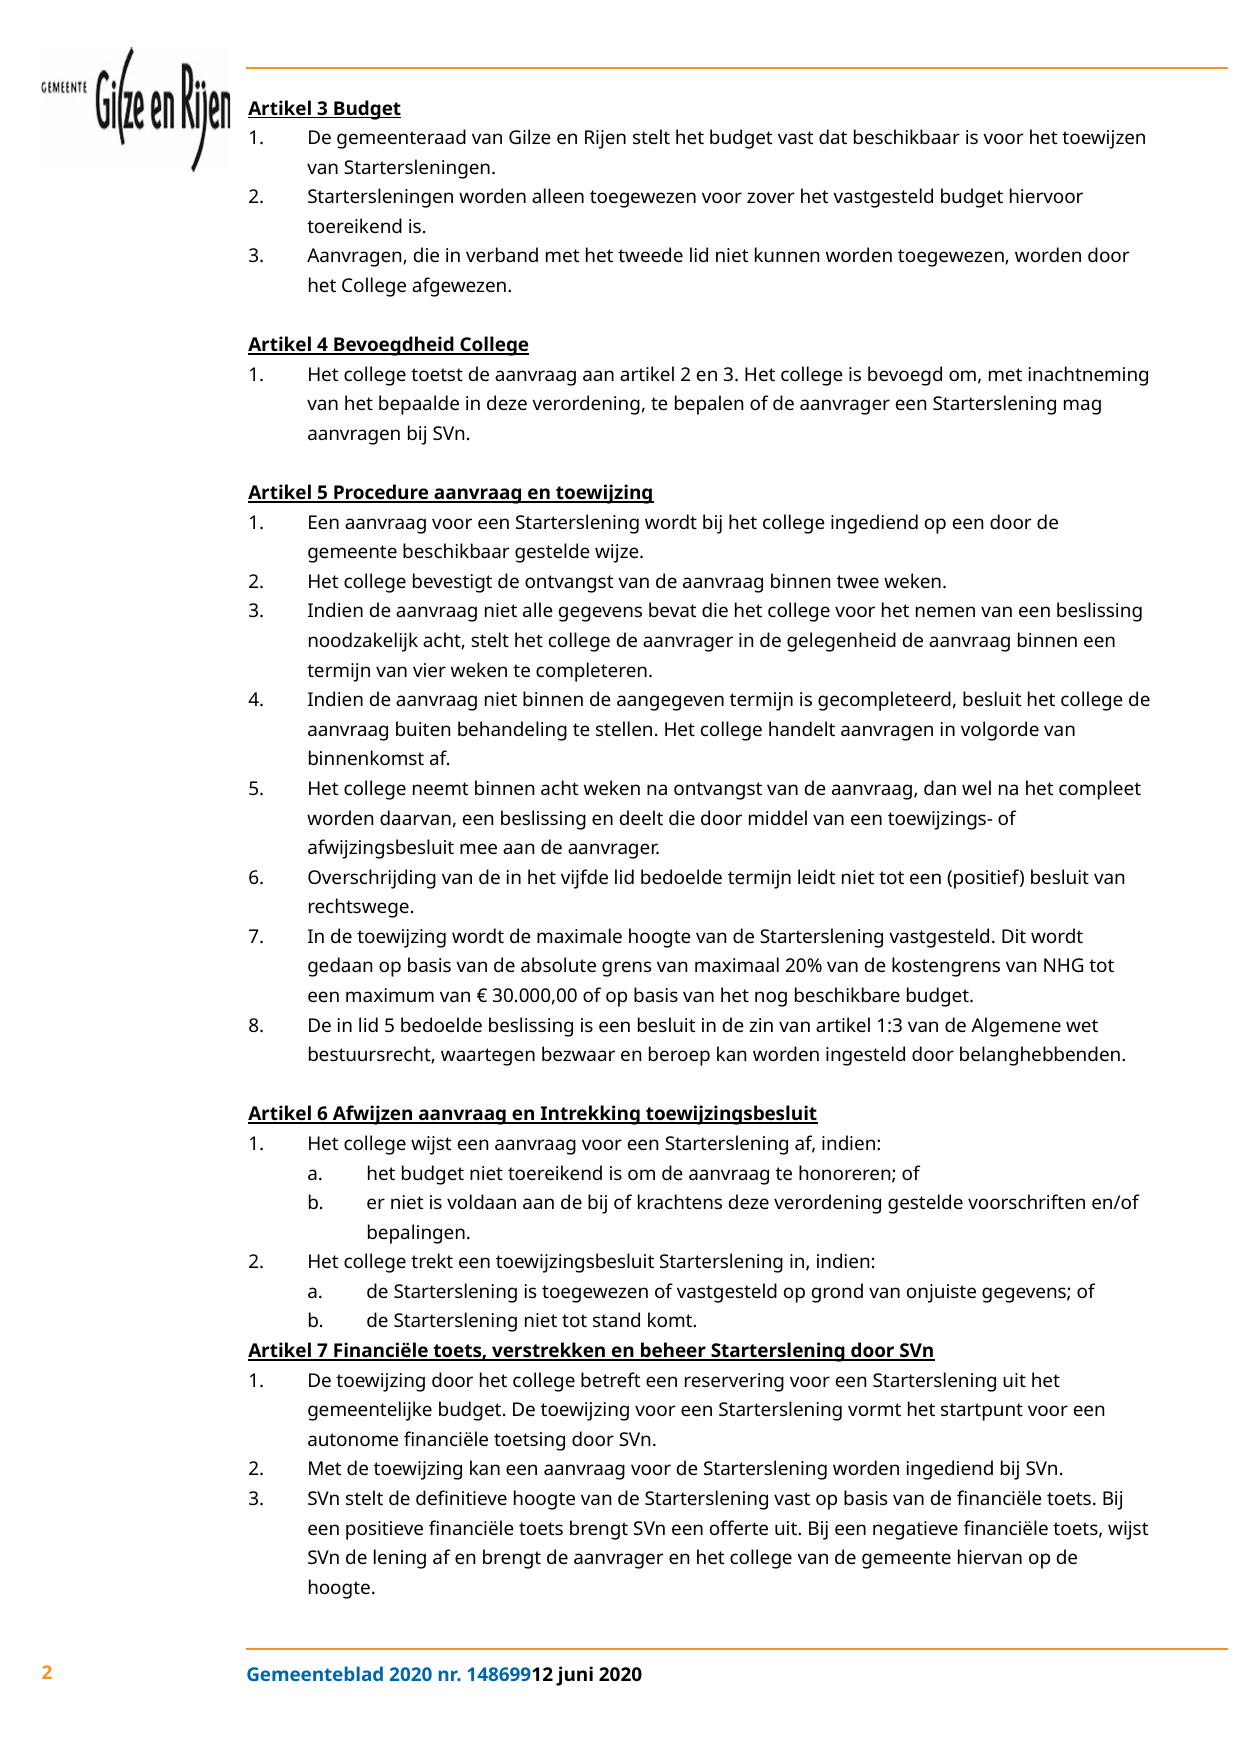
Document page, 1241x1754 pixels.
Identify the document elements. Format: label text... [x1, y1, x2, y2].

list Indien de aanvraag niet binnen de aangegeven termijn is gecompleteerd, besluit het college de aanvraag buiten behandeling te stellen. Het college handelt aanvragen in volgorde van binnenkomst af. [248, 686, 1152, 771]
list Indien de aanvraag niet alle gegevens bevat die het college voor het nemen van een beslissing noodzakelijk acht, stelt het college de aanvrager in de gelegenheid de aanvraag binnen een termijn van vier weken te completeren. [248, 598, 1152, 683]
list Het college bevestigt de ontvangst van de aanvraag binnen twee weken. [248, 568, 1152, 594]
list het budget niet toereikend is om de aanvraag te honoreren; of [307, 1160, 1152, 1186]
list de Starterslening niet tot stand komt. [307, 1308, 1152, 1333]
text Artikel 7 Financiële toets, verstrekken en beheer Starterslening door SVn [248, 1337, 1152, 1363]
list Het college trekt een toewijzingsbesluit Starterslening in, indien: [248, 1248, 1152, 1274]
list SVn stelt de definitieve hoogte van de Starterslening vast op basis van de financiële toets. Bij een positieve financiële toets brengt SVn een offerte uit. Bij een negatieve financiële toets, wijst SVn de lening af en brengt de aanvrager en het college van de gemeente hiervan op de hoogte. [248, 1485, 1152, 1600]
text Artikel 3 Budget [248, 95, 1152, 121]
list de Starterslening is toegewezen of vastgesteld op grond van onjuiste gegevens; of [307, 1278, 1152, 1304]
text Artikel 4 Bevoegdheid College [248, 331, 1152, 357]
list Het college toetst de aanvraag aan artikel 2 en 3. Het college is bevoegd om, met inachtneming van het bepaalde in deze verordening, te bepalen of de aanvrager een Starterslening mag aanvragen bij SVn. [248, 361, 1152, 446]
list Het college wijst een aanvraag voor een Starterslening af, indien: [248, 1130, 1152, 1156]
list De in lid 5 bedoelde beslissing is een besluit in de zin van artikel 1:3 van de Algemene wet bestuursrecht, waartegen bezwaar en beroep kan worden ingesteld door belanghebbenden. [248, 1012, 1152, 1067]
list Het college neemt binnen acht weken na ontvangst van de aanvraag, dan wel na het compleet worden daarvan, een beslissing en deelt die door middel van een toewijzings- of afwijzingsbesluit mee aan de aanvrager. [248, 775, 1152, 860]
list Met de toewijzing kan een aanvraag voor de Starterslening worden ingediend bij SVn. [248, 1456, 1152, 1481]
list Startersleningen worden alleen toegewezen voor zover het vastgesteld budget hiervoor toereikend is. [248, 183, 1152, 239]
list In de toewijzing wordt de maximale hoogte van de Starterslening vastgesteld. Dit wordt gedaan op basis van de absolute grens van maximaal 20% van de kostengrens van NHG tot een maximum van € 30.000,00 of op basis van het nog beschikbare budget. [248, 923, 1152, 1008]
list De toewijzing door het college betreft een reservering voor een Starterslening uit het gemeentelijke budget. De toewijzing voor een Starterslening vormt het startpunt voor een autonome financiële toetsing door SVn. [248, 1367, 1152, 1452]
text Artikel 5 Procedure aanvraag en toewijzing [248, 479, 1152, 505]
list De gemeenteraad van Gilze en Rijen stelt het budget vast dat beschikbaar is voor het toewijzen van Startersleningen. [248, 124, 1152, 180]
text Artikel 6 Afwijzen aanvraag en Intrekking toewijzingsbesluit [248, 1101, 1152, 1126]
list Aanvragen, die in verband met het tweede lid niet kunnen worden toegewezen, worden door het College afgewezen. [248, 243, 1152, 298]
list Een aanvraag voor een Starterslening wordt bij het college ingediend op een door de gemeente beschikbaar gestelde wijze. [248, 509, 1152, 564]
list er niet is voldaan aan de bij of krachtens deze verordening gestelde voorschriften en/of bepalingen. [307, 1189, 1152, 1245]
picture [41, 47, 231, 172]
list Overschrijding van de in het vijfde lid bedoelde termijn leidt niet tot een (positief) besluit van rechtswege. [248, 864, 1152, 919]
